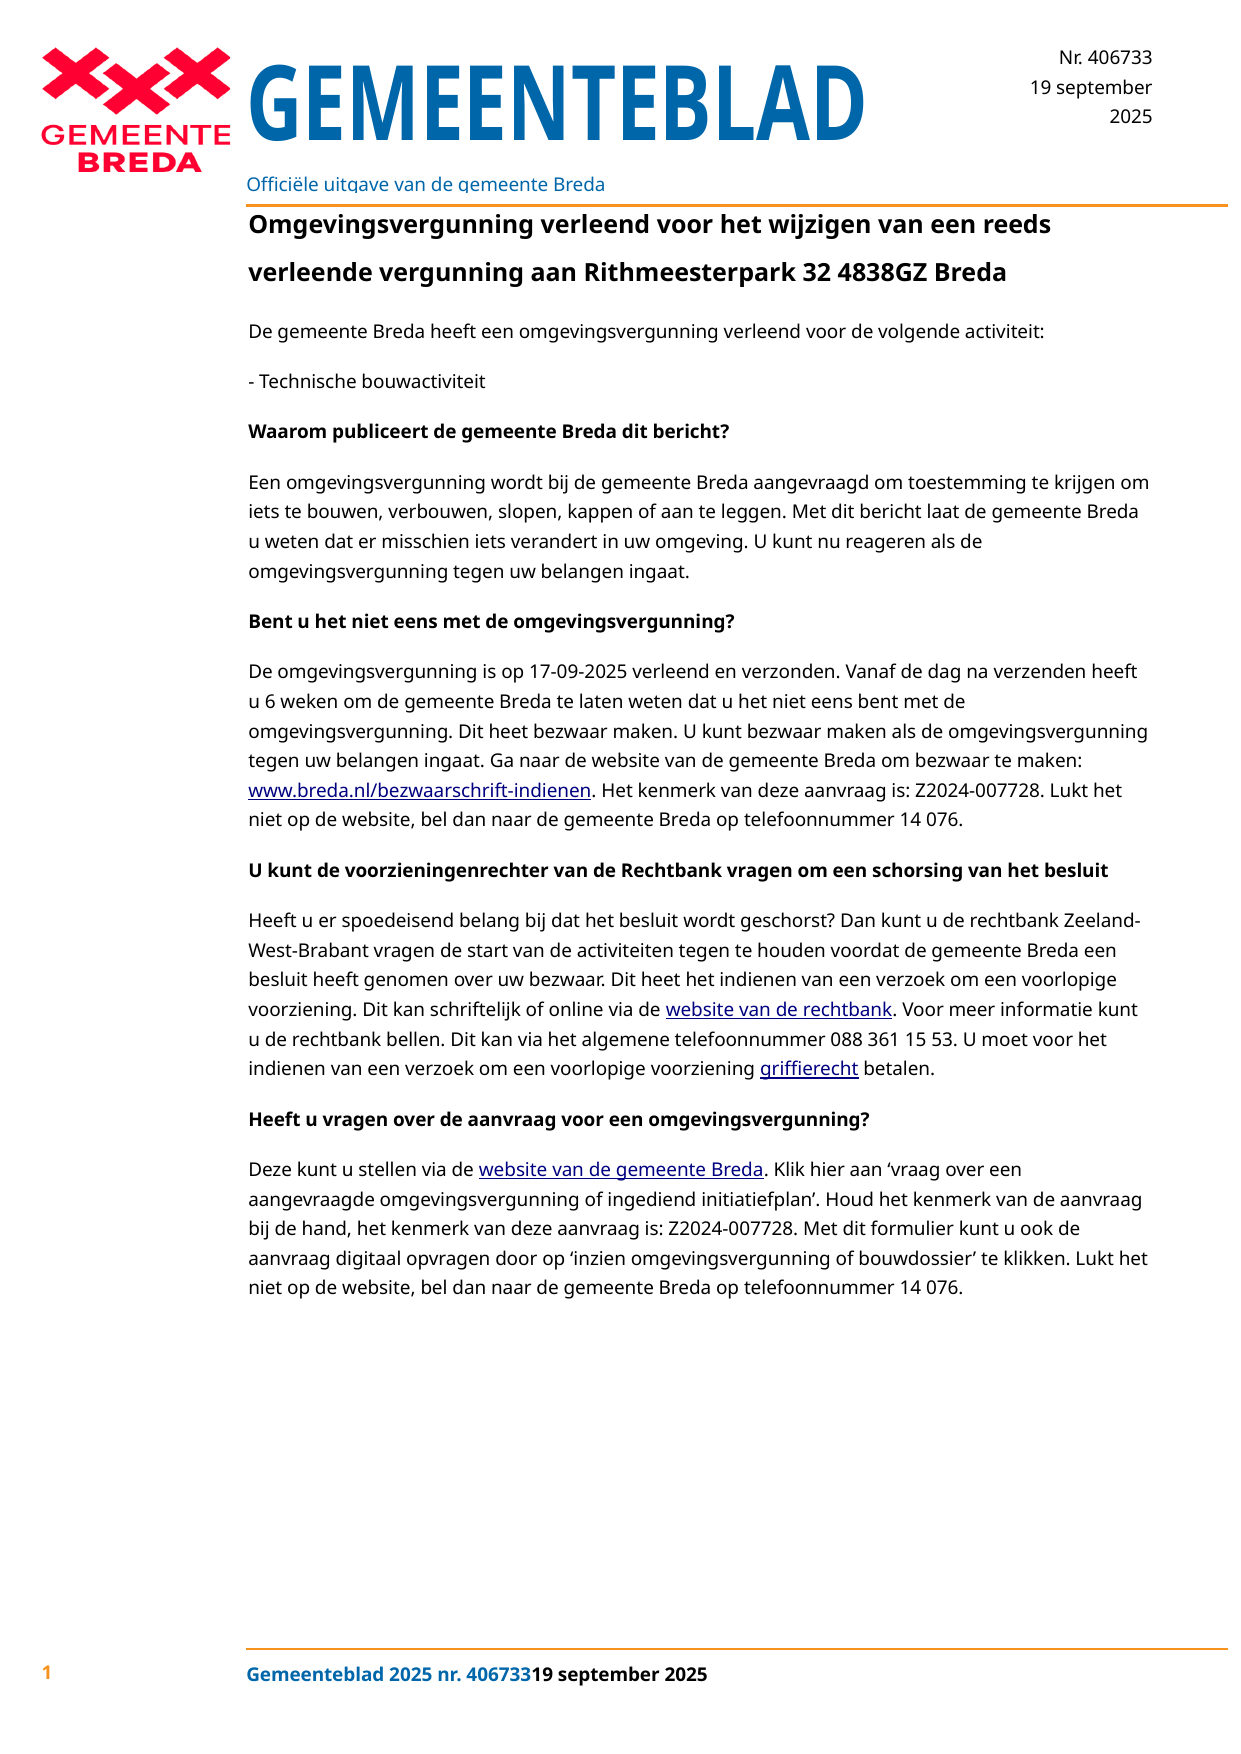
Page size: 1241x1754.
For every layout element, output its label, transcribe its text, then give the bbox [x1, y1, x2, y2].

text U kunt de voorzieningenrechter van de Rechtbank vragen om een schorsing van het besluit [248, 857, 1152, 883]
text - Technische bouwactiviteit [248, 368, 1152, 394]
picture [41, 47, 231, 172]
text Deze kunt u stellen via de website van de gemeente Breda. Klik hier aan ‘vraag over een aangevraagde omgevingsvergunning of ingediend initiatiefplan’. Houd het kenmerk van de aanvraag bij de hand, het kenmerk van deze aanvraag is: Z2024-007728. Met dit formulier kunt u ook de aanvraag digitaal opvragen door op ‘inzien omgevingsvergunning of bouwdossier’ te klikken. Lukt het niet op de website, bel dan naar de gemeente Breda op telefoonnummer 14 076. [248, 1156, 1152, 1300]
text De omgevingsvergunning is op 17-09-2025 verleend en verzonden. Vanaf de dag na verzenden heeft u 6 weken om de gemeente Breda te laten weten dat u het niet eens bent met de omgevingsvergunning. Dit heet bezwaar maken. U kunt bezwaar maken als de omgevingsvergunning tegen uw belangen ingaat. Ga naar de website van de gemeente Breda om bezwaar te maken: www.breda.nl/bezwaarschrift-indienen. Het kenmerk van deze aanvraag is: Z2024-007728. Lukt het niet op de website, bel dan naar de gemeente Breda op telefoonnummer 14 076. [248, 659, 1152, 832]
text De gemeente Breda heeft een omgevingsvergunning verleend voor de volgende activiteit: [248, 318, 1152, 344]
text Een omgevingsvergunning wordt bij de gemeente Breda aangevraagd om toestemming te krijgen om iets te bouwen, verbouwen, slopen, kappen of aan te leggen. Met dit bericht laat de gemeente Breda u weten dat er misschien iets verandert in uw omgeving. U kunt nu reageren als de omgevingsvergunning tegen uw belangen ingaat. [248, 469, 1152, 584]
text Bent u het niet eens met de omgevingsvergunning? [248, 608, 1152, 634]
text Waarom publiceert de gemeente Breda dit bericht? [248, 419, 1152, 444]
text Heeft u er spoedeisend belang bij dat het besluit wordt geschorst? Dan kunt u de rechtbank Zeeland-West-Brabant vragen de start van de activiteiten tegen te houden voordat de gemeente Breda een besluit heeft genomen over uw bezwaar. Dit heet het indienen van een verzoek om een voorlopige voorziening. Dit kan schriftelijk of online via de website van de rechtbank. Voor meer informatie kunt u de rechtbank bellen. Dit kan via het algemene telefoonnummer 088 361 15 53. U moet voor het indienen van een verzoek om een voorlopige voorziening griffierecht betalen. [248, 907, 1152, 1081]
text Omgevingsvergunning verleend voor het wijzigen van een reeds verleende vergunning aan Rithmeesterpark 32 4838GZ Breda [248, 207, 1152, 288]
text Heeft u vragen over de aanvraag voor een omgevingsvergunning? [248, 1106, 1152, 1132]
